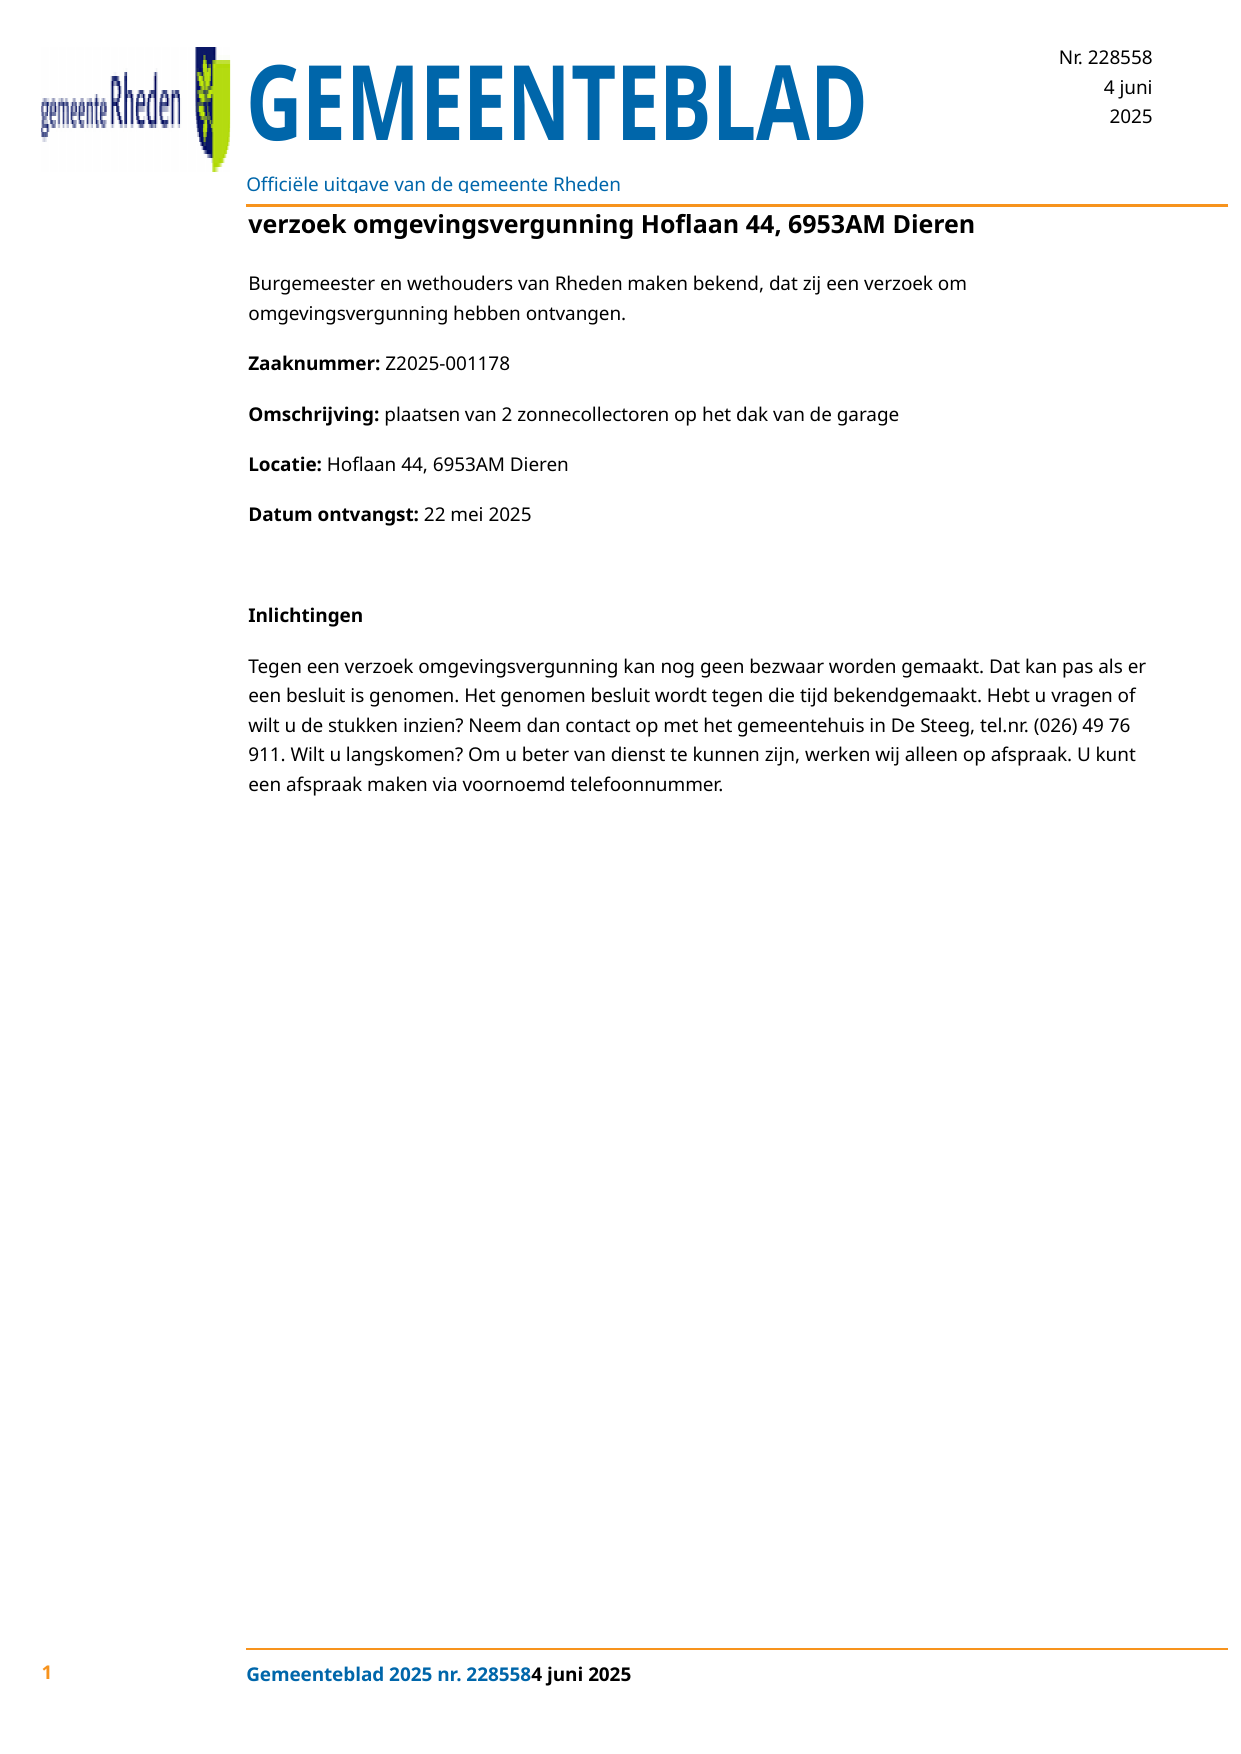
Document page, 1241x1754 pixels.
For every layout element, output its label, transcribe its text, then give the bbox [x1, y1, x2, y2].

text Datum ontvangst: 22 mei 2025 [248, 502, 1152, 527]
text Burgemeester en wethouders van Rheden maken bekend, dat zij een verzoek om omgevingsvergunning hebben ontvangen. [248, 270, 1152, 326]
text Tegen een verzoek omgevingsvergunning kan nog geen bezwaar worden gemaakt. Dat kan pas als er een besluit is genomen. Het genomen besluit wordt tegen die tijd bekendgemaakt. Hebt u vragen of wilt u de stukken inzien? Neem dan contact op met het gemeentehuis in De Steeg, tel.nr. (026) 49 76 911. Wilt u langskomen? Om u beter van dienst te kunnen zijn, werken wij alleen op afspraak. U kunt een afspraak maken via voornoemd telefoonnummer. [248, 653, 1152, 797]
text verzoek omgevingsvergunning Hoflaan 44, 6953AM Dieren [248, 207, 1152, 241]
text Zaaknummer: Z2025-001178 [248, 350, 1152, 376]
text Locatie: Hoflaan 44, 6953AM Dieren [248, 451, 1152, 477]
text Omschrijving: plaatsen van 2 zonnecollectoren op het dak van de garage [248, 401, 1152, 426]
text Inlichtingen [248, 602, 1152, 628]
picture [41, 47, 231, 172]
